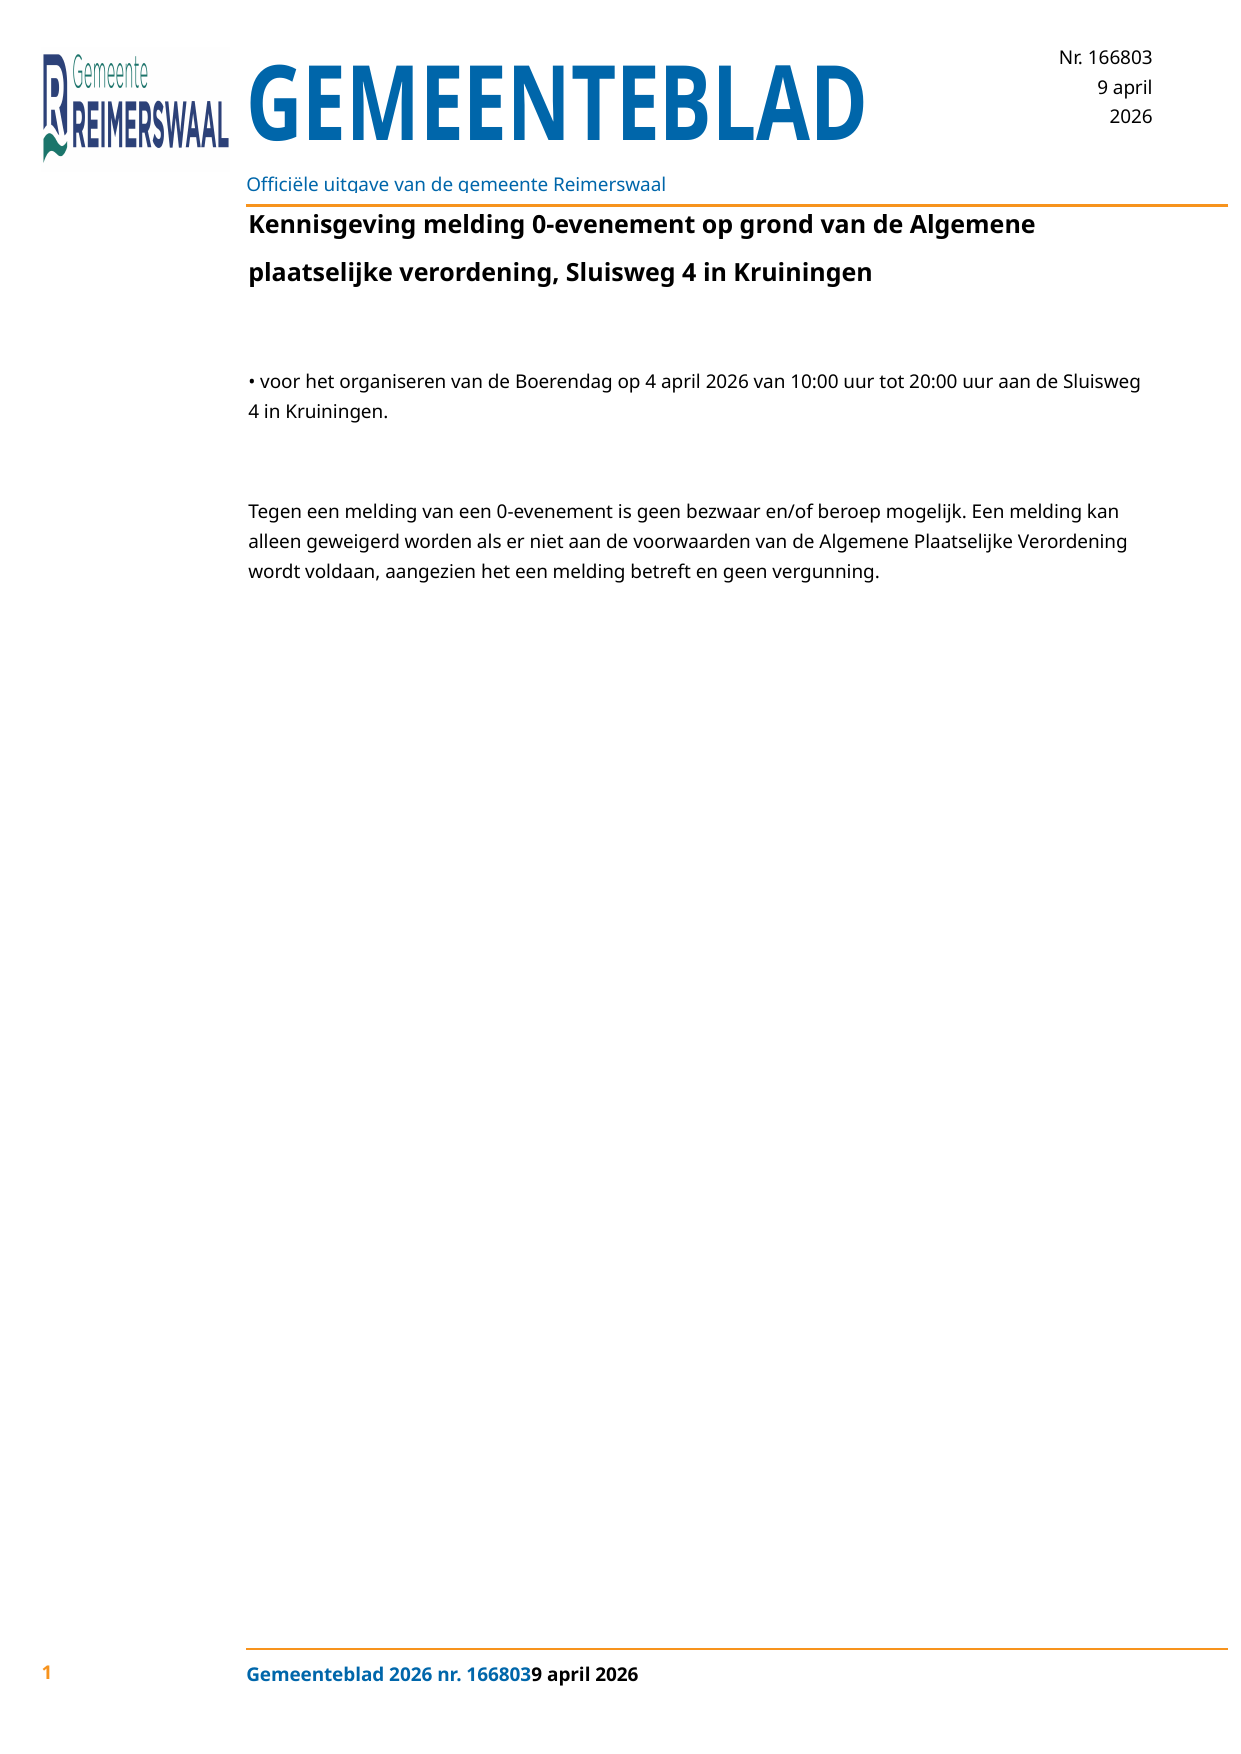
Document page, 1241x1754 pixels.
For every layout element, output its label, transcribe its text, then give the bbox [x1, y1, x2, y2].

text Kennisgeving melding 0-evenement op grond van de Algemene plaatselijke verordening, Sluisweg 4 in Kruiningen [248, 207, 1152, 288]
picture [41, 47, 231, 172]
text • voor het organiseren van de Boerendag op 4 april 2026 van 10:00 uur tot 20:00 uur aan de Sluisweg 4 in Kruiningen. [248, 368, 1152, 424]
text Tegen een melding van een 0-evenement is geen bezwaar en/of beroep mogelijk. Een melding kan alleen geweigerd worden als er niet aan de voorwaarden van de Algemene Plaatselijke Verordening wordt voldaan, aangezien het een melding betreft en geen vergunning. [248, 499, 1152, 584]
